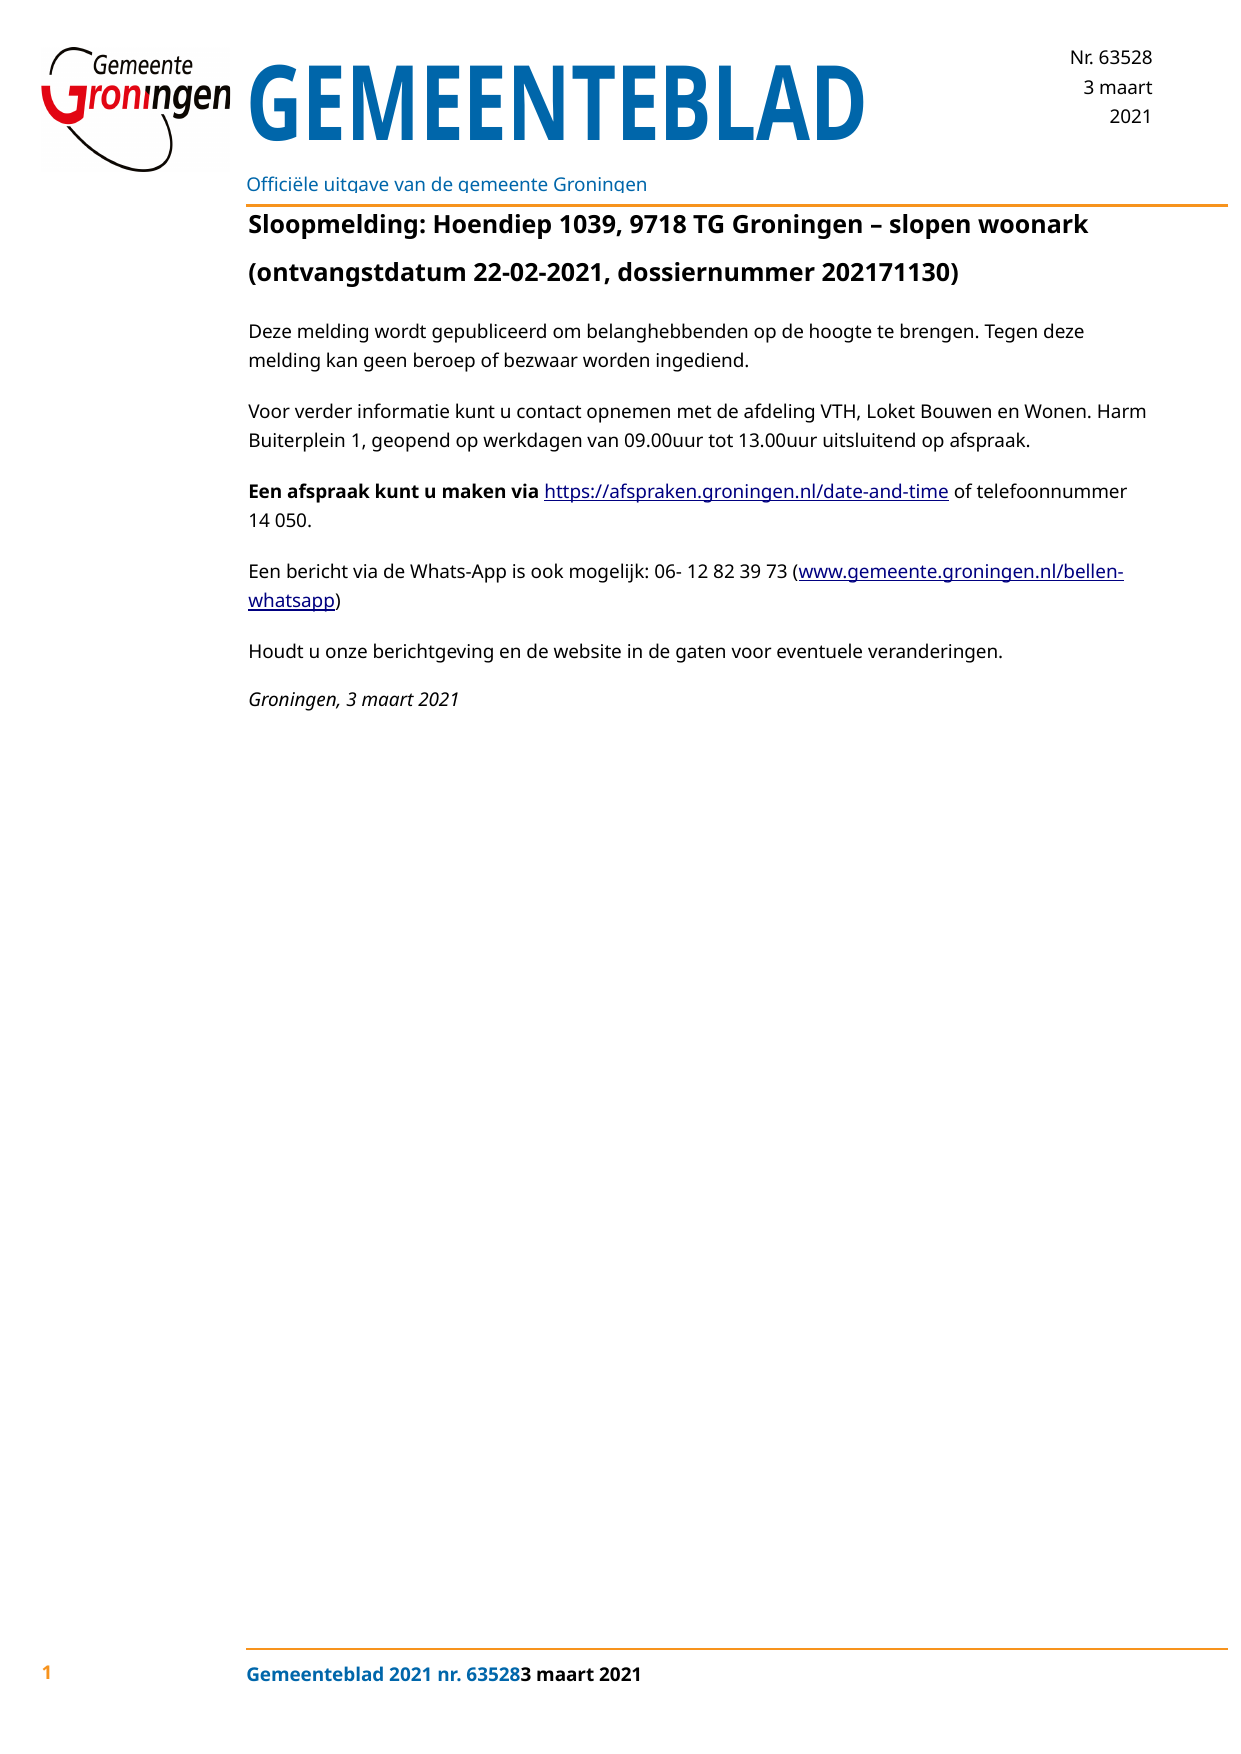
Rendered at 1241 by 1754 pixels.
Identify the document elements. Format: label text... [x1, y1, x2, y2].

text Voor verder informatie kunt u contact opnemen met de afdeling VTH, Loket Bouwen en Wonen. Harm Buiterplein 1, geopend op werkdagen van 09.00uur tot 13.00uur uitsluitend op afspraak. [248, 398, 1152, 453]
text Een bericht via de Whats-App is ook mogelijk: 06- 12 82 39 73 (www.gemeente.groningen.nl/bellen-whatsapp) [248, 558, 1152, 613]
text Sloopmelding: Hoendiep 1039, 9718 TG Groningen – slopen woonark (ontvangstdatum 22-02-2021, dossiernummer 202171130) [248, 207, 1152, 288]
text Een afspraak kunt u maken via https://afspraken.groningen.nl/date-and-time of telefoonnummer 14 050. [248, 478, 1152, 533]
text Deze melding wordt gepubliceerd om belanghebbenden op de hoogte te brengen. Tegen deze melding kan geen beroep of bezwaar worden ingediend. [248, 318, 1152, 373]
text Houdt u onze berichtgeving en de website in de gaten voor eventuele veranderingen. [248, 638, 1152, 664]
text Groningen, 3 maart 2021 [248, 686, 1152, 711]
picture [41, 47, 231, 172]
